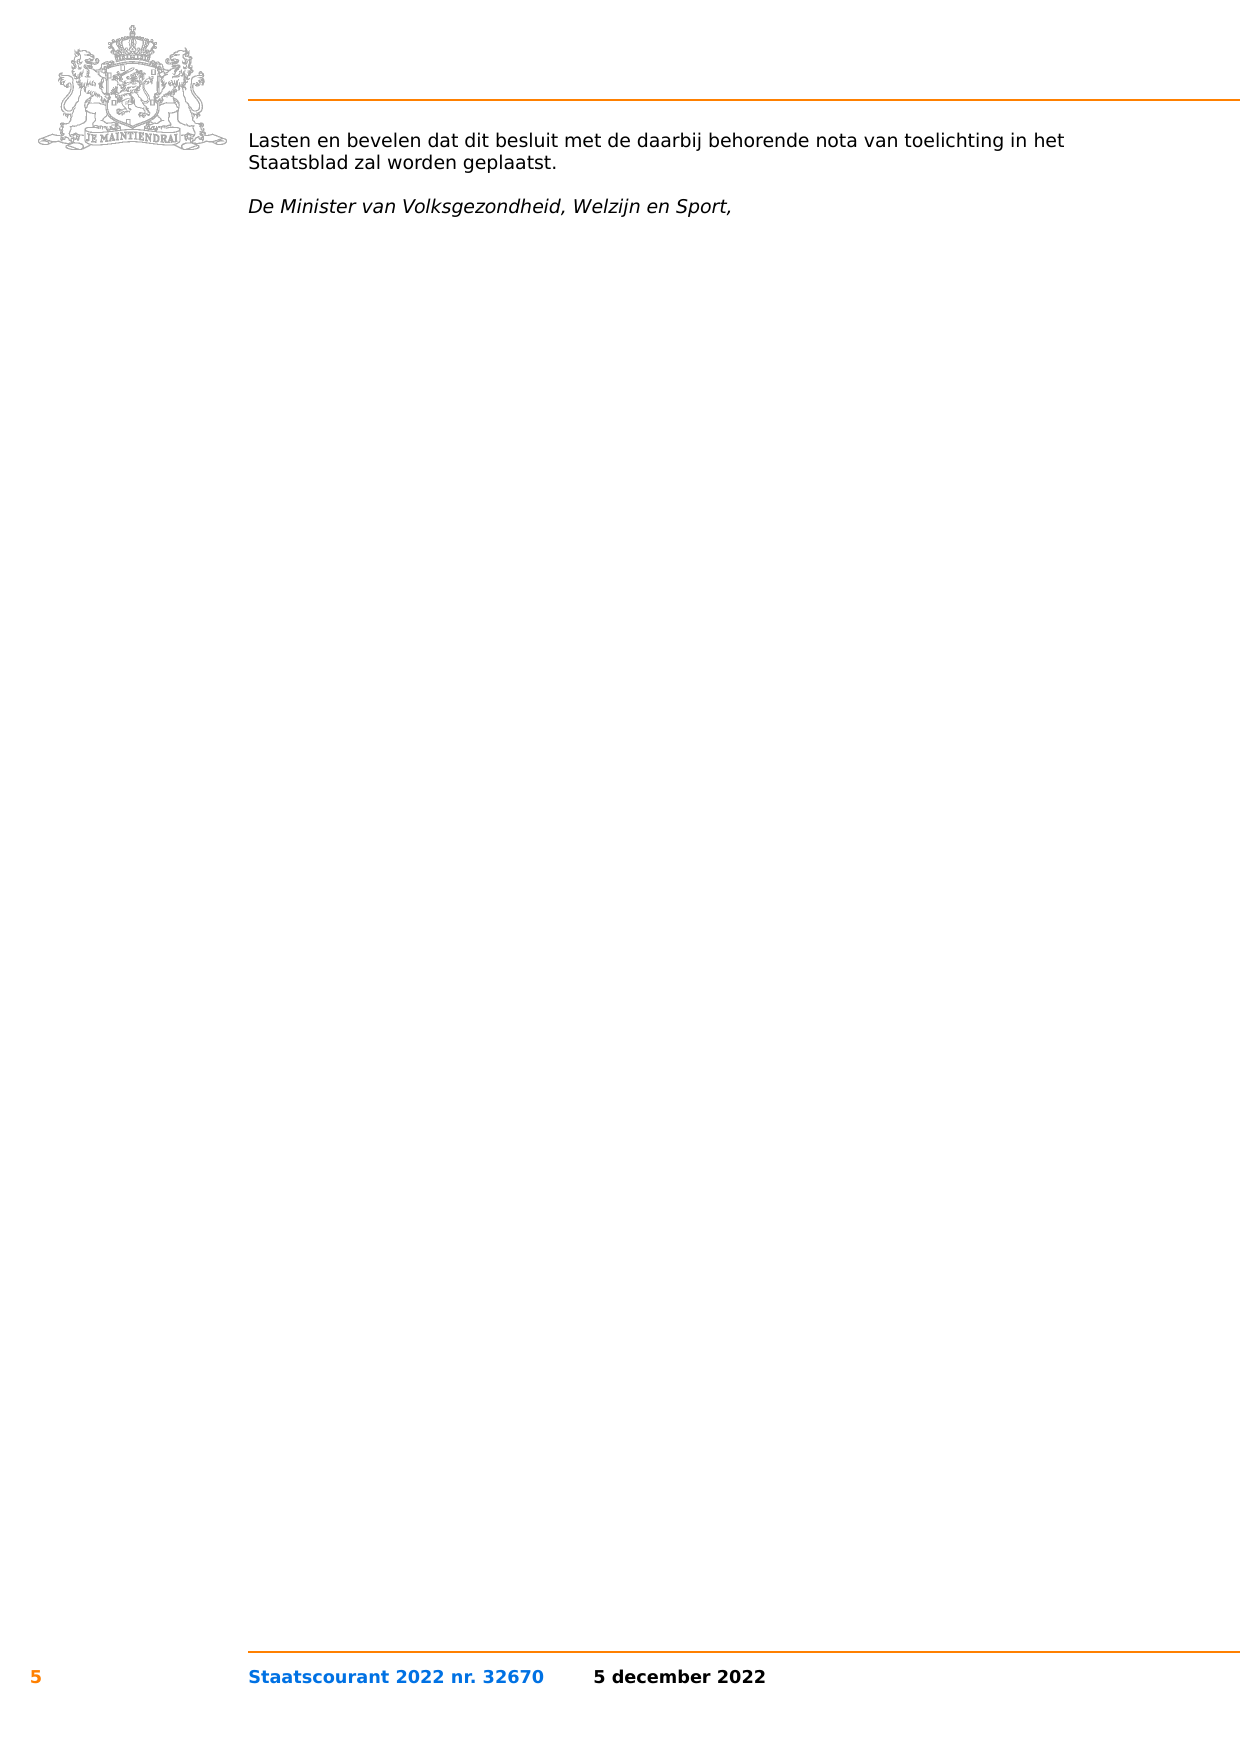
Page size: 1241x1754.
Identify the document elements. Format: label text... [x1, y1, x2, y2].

picture [38, 25, 227, 150]
text De Minister van Volksgezondheid, Welzijn en Sport, [248, 196, 1163, 218]
text Lasten en bevelen dat dit besluit met de daarbij behorende nota van toelichting in het Staatsblad zal worden geplaatst. [248, 130, 1163, 174]
